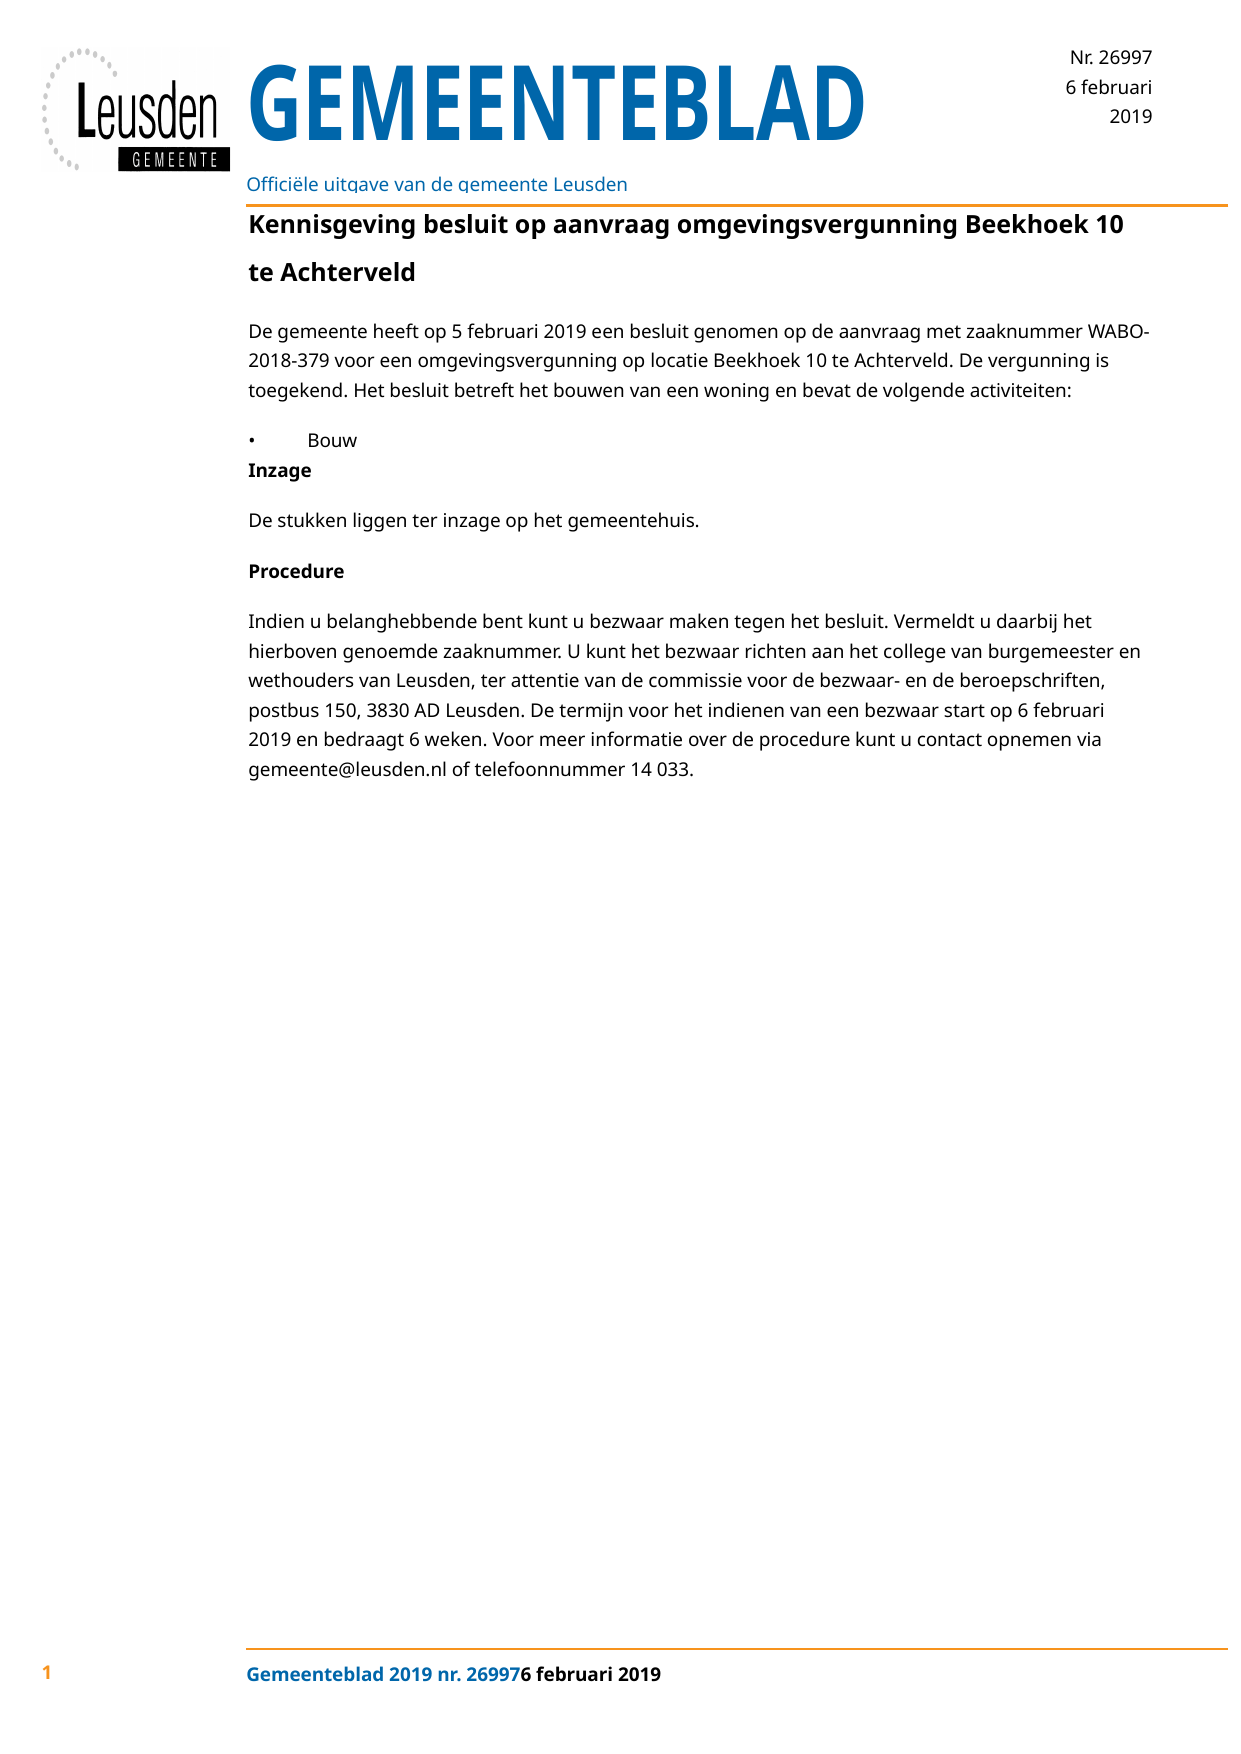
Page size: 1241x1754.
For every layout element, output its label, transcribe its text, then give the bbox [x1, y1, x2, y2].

text Inzage [248, 457, 1152, 483]
text De stukken liggen ter inzage op het gemeentehuis. [248, 507, 1152, 533]
text Kennisgeving besluit op aanvraag omgevingsvergunning Beekhoek 10 te Achterveld [248, 207, 1152, 288]
text Procedure [248, 558, 1152, 584]
text De gemeente heeft op 5 februari 2019 een besluit genomen op de aanvraag met zaaknummer WABO-2018-379 voor een omgevingsvergunning op locatie Beekhoek 10 te Achterveld. De vergunning is toegekend. Het besluit betreft het bouwen van een woning en bevat de volgende activiteiten: [248, 318, 1152, 403]
picture [41, 47, 231, 172]
text Indien u belanghebbende bent kunt u bezwaar maken tegen het besluit. Vermeldt u daarbij het hierboven genoemde zaaknummer. U kunt het bezwaar richten aan het college van burgemeester en wethouders van Leusden, ter attentie van de commissie voor de bezwaar- en de beroepschriften, postbus 150, 3830 AD Leusden. De termijn voor het indienen van een bezwaar start op 6 februari 2019 en bedraagt 6 weken. Voor meer informatie over de procedure kunt u contact opnemen via gemeente@leusden.nl of telefoonnummer 14 033. [248, 608, 1152, 782]
list Bouw [248, 427, 1152, 453]
